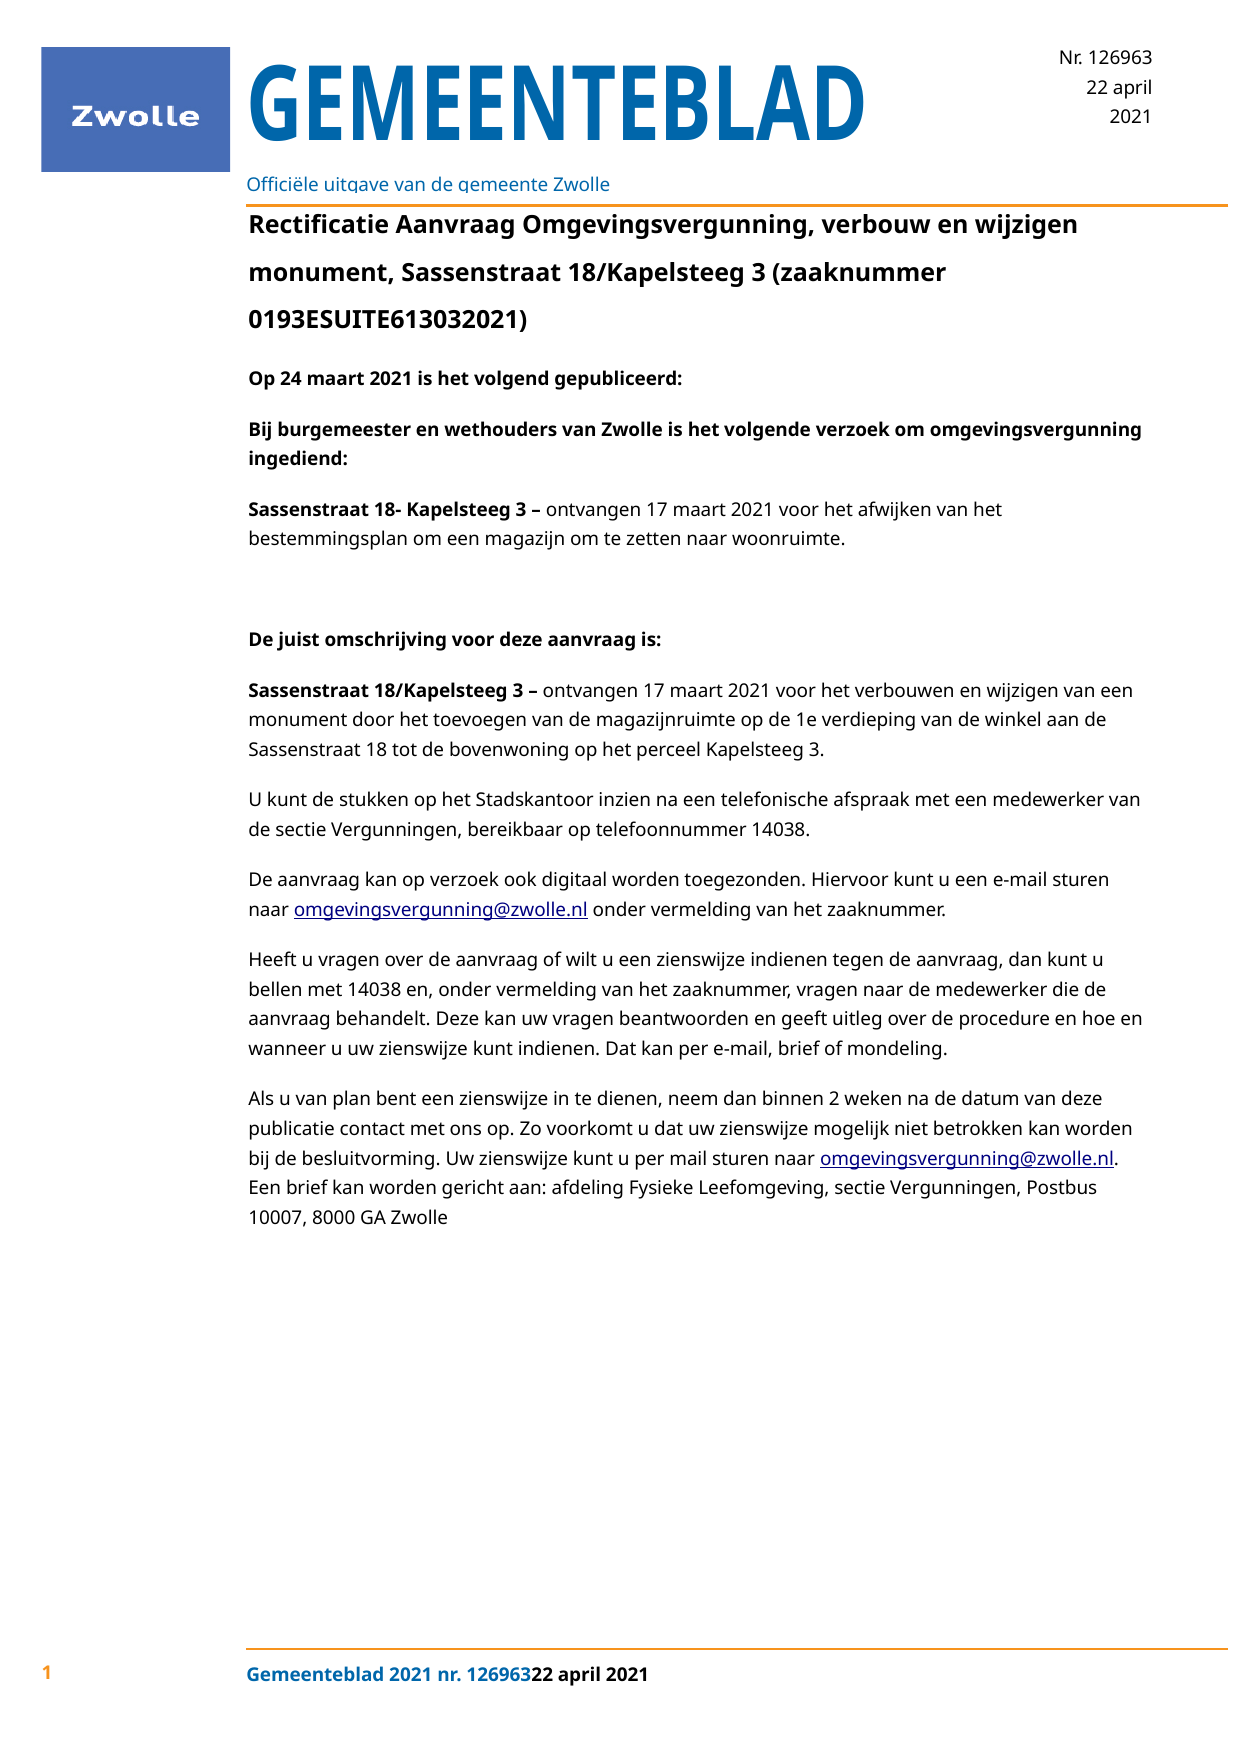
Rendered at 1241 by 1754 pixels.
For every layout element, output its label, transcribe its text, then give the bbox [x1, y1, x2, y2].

text De juist omschrijving voor deze aanvraag is: [248, 626, 1152, 652]
text Als u van plan bent een zienswijze in te dienen, neem dan binnen 2 weken na de datum van deze publicatie contact met ons op. Zo voorkomt u dat uw zienswijze mogelijk niet betrokken kan worden bij de besluitvorming. Uw zienswijze kunt u per mail sturen naar omgevingsvergunning@zwolle.nl. Een brief kan worden gericht aan: afdeling Fysieke Leefomgeving, sectie Vergunningen, Postbus 10007, 8000 GA Zwolle [248, 1086, 1152, 1229]
text Bij burgemeester en wethouders van Zwolle is het volgende verzoek om omgevingsvergunning ingediend: [248, 416, 1152, 471]
text U kunt de stukken op het Stadskantoor inzien na een telefonische afspraak met een medewerker van de sectie Vergunningen, bereikbaar op telefoonnummer 14038. [248, 786, 1152, 842]
text Sassenstraat 18/Kapelsteeg 3 – ontvangen 17 maart 2021 voor het verbouwen en wijzigen van een monument door het toevoegen van de magazijnruimte op de 1e verdieping van de winkel aan de Sassenstraat 18 tot de bovenwoning op het perceel Kapelsteeg 3. [248, 677, 1152, 762]
text Sassenstraat 18- Kapelsteeg 3 – ontvangen 17 maart 2021 voor het afwijken van het bestemmingsplan om een magazijn om te zetten naar woonruimte. [248, 496, 1152, 551]
text Heeft u vragen over de aanvraag of wilt u een zienswijze indienen tegen de aanvraag, dan kunt u bellen met 14038 en, onder vermelding van het zaaknummer, vragen naar de medewerker die de aanvraag behandelt. Deze kan uw vragen beantwoorden en geeft uitleg over de procedure en hoe en wanneer u uw zienswijze kunt indienen. Dat kan per e-mail, brief of mondeling. [248, 946, 1152, 1061]
text Op 24 maart 2021 is het volgend gepubliceerd: [248, 366, 1152, 391]
text De aanvraag kan op verzoek ook digitaal worden toegezonden. Hiervoor kunt u een e-mail sturen naar omgevingsvergunning@zwolle.nl onder vermelding van het zaaknummer. [248, 866, 1152, 922]
picture [41, 47, 231, 172]
text Rectificatie Aanvraag Omgevingsvergunning, verbouw en wijzigen monument, Sassenstraat 18/Kapelsteeg 3 (zaaknummer 0193ESUITE613032021) [248, 207, 1152, 336]
